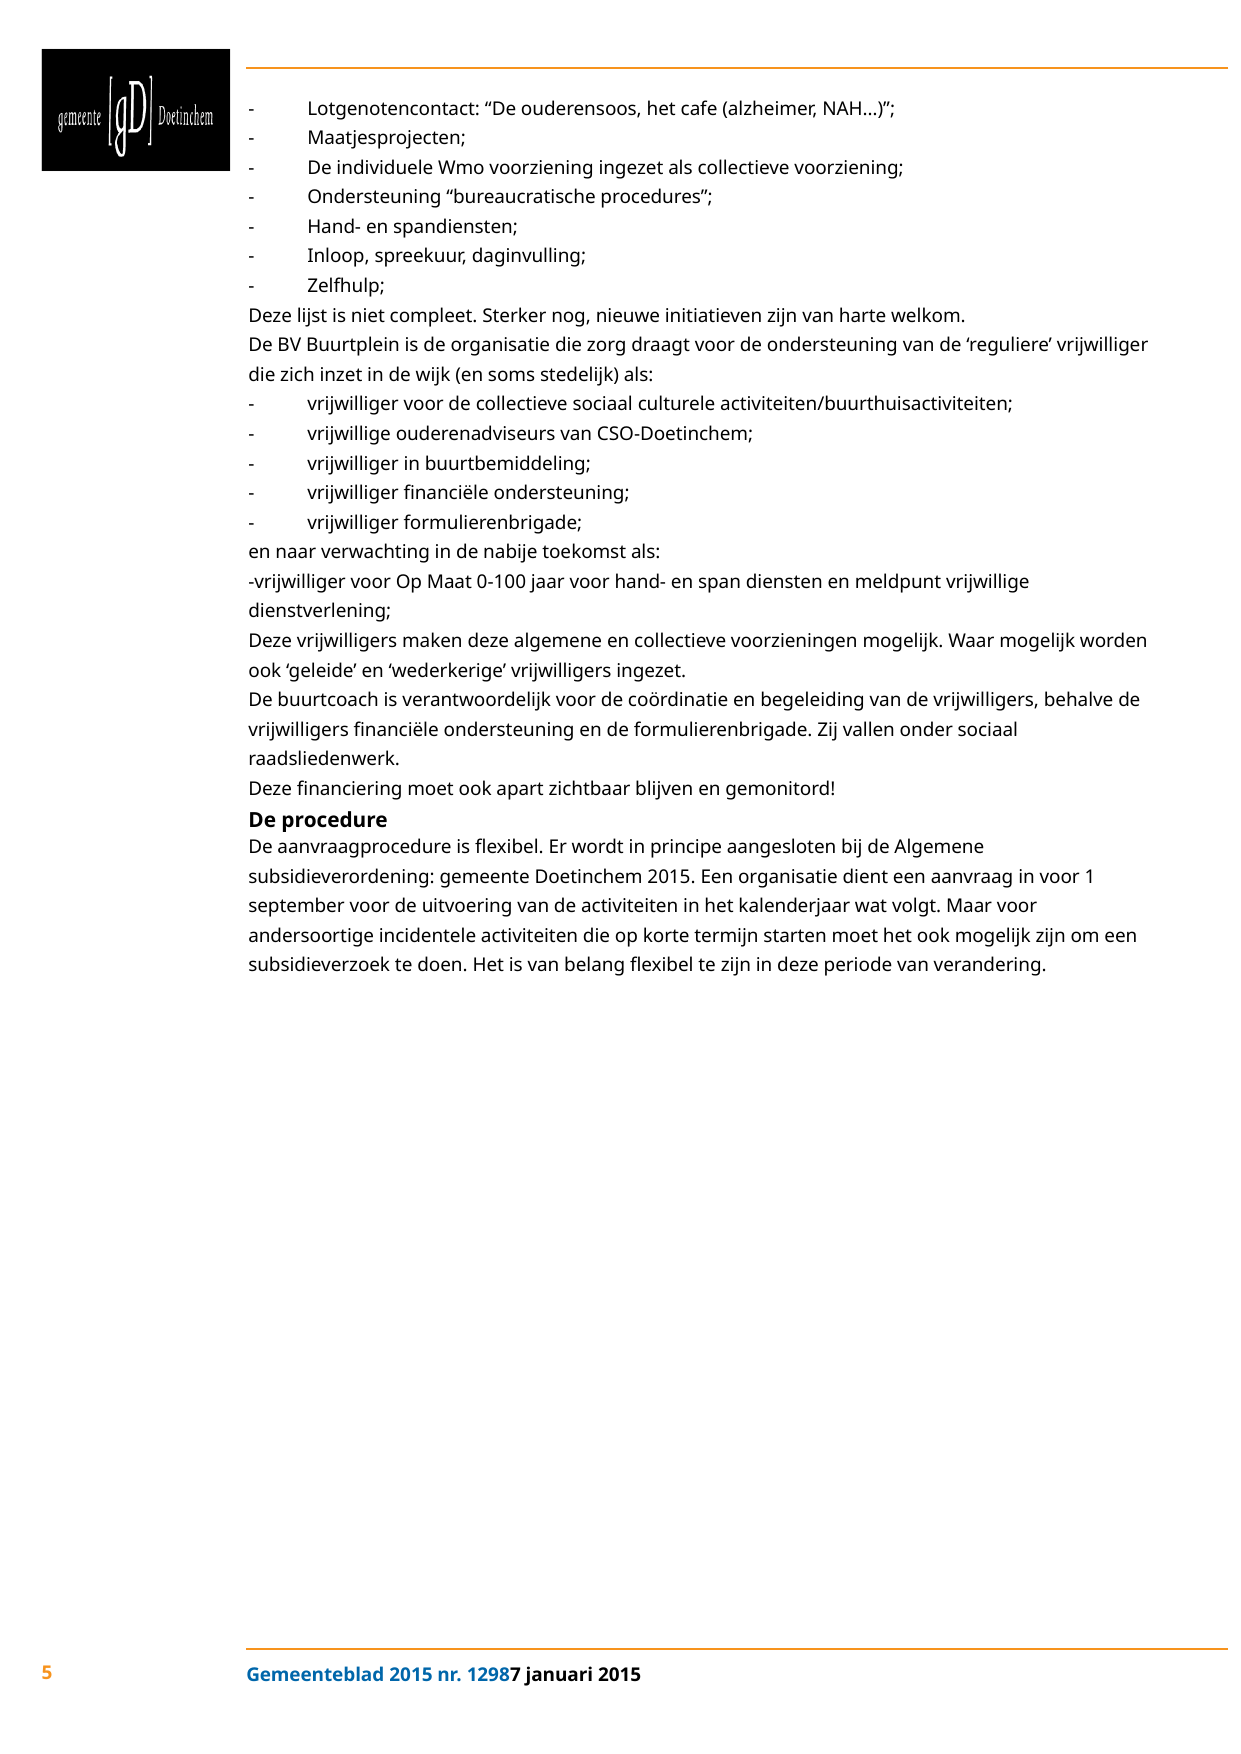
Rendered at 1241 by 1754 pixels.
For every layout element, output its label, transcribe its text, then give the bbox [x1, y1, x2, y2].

list vrijwilliger in buurtbemiddeling; [248, 450, 1152, 476]
text en naar verwachting in de nabije toekomst als: [248, 538, 1152, 564]
list Maatjesprojecten; [248, 124, 1152, 150]
text -vrijwilliger voor Op Maat 0-100 jaar voor hand- en span diensten en meldpunt vrijwillige dienstverlening; [248, 568, 1152, 623]
list Zelfhulp; [248, 272, 1152, 298]
list De individuele Wmo voorziening ingezet als collectieve voorziening; [248, 154, 1152, 180]
text De buurtcoach is verantwoordelijk voor de coördinatie en begeleiding van de vrijwilligers, behalve de vrijwilligers financiële ondersteuning en de formulierenbrigade. Zij vallen onder sociaal raadsliedenwerk. [248, 686, 1152, 771]
list vrijwilliger voor de collectieve sociaal culturele activiteiten/buurthuisactiviteiten; [248, 391, 1152, 416]
list Ondersteuning “bureaucratische procedures”; [248, 183, 1152, 209]
list Lotgenotencontact: “De ouderensoos, het cafe (alzheimer, NAH…)”; [248, 95, 1152, 121]
text De procedure [248, 805, 1152, 833]
text Deze financiering moet ook apart zichtbaar blijven en gemonitord! [248, 775, 1152, 801]
list Hand- en spandiensten; [248, 213, 1152, 239]
list vrijwilliger formulierenbrigade; [248, 509, 1152, 535]
text De BV Buurtplein is de organisatie die zorg draagt voor de ondersteuning van de ‘reguliere’ vrijwilliger die zich inzet in de wijk (en soms stedelijk) als: [248, 331, 1152, 387]
list vrijwilliger financiële ondersteuning; [248, 479, 1152, 505]
text Deze vrijwilligers maken deze algemene en collectieve voorzieningen mogelijk. Waar mogelijk worden ook ‘geleide’ en ‘wederkerige’ vrijwilligers ingezet. [248, 627, 1152, 683]
text Deze lijst is niet compleet. Sterker nog, nieuwe initiatieven zijn van harte welkom. [248, 302, 1152, 328]
text De aanvraagprocedure is flexibel. Er wordt in principe aangesloten bij de Algemene subsidieverordening: gemeente Doetinchem 2015. Een organisatie dient een aanvraag in voor 1 september voor de uitvoering van de activiteiten in het kalenderjaar wat volgt. Maar voor andersoortige incidentele activiteiten die op korte termijn starten moet het ook mogelijk zijn om een subsidieverzoek te doen. Het is van belang flexibel te zijn in deze periode van verandering. [248, 833, 1152, 977]
list vrijwillige ouderenadviseurs van CSO-Doetinchem; [248, 420, 1152, 446]
list Inloop, spreekuur, daginvulling; [248, 243, 1152, 268]
picture [41, 47, 231, 172]
